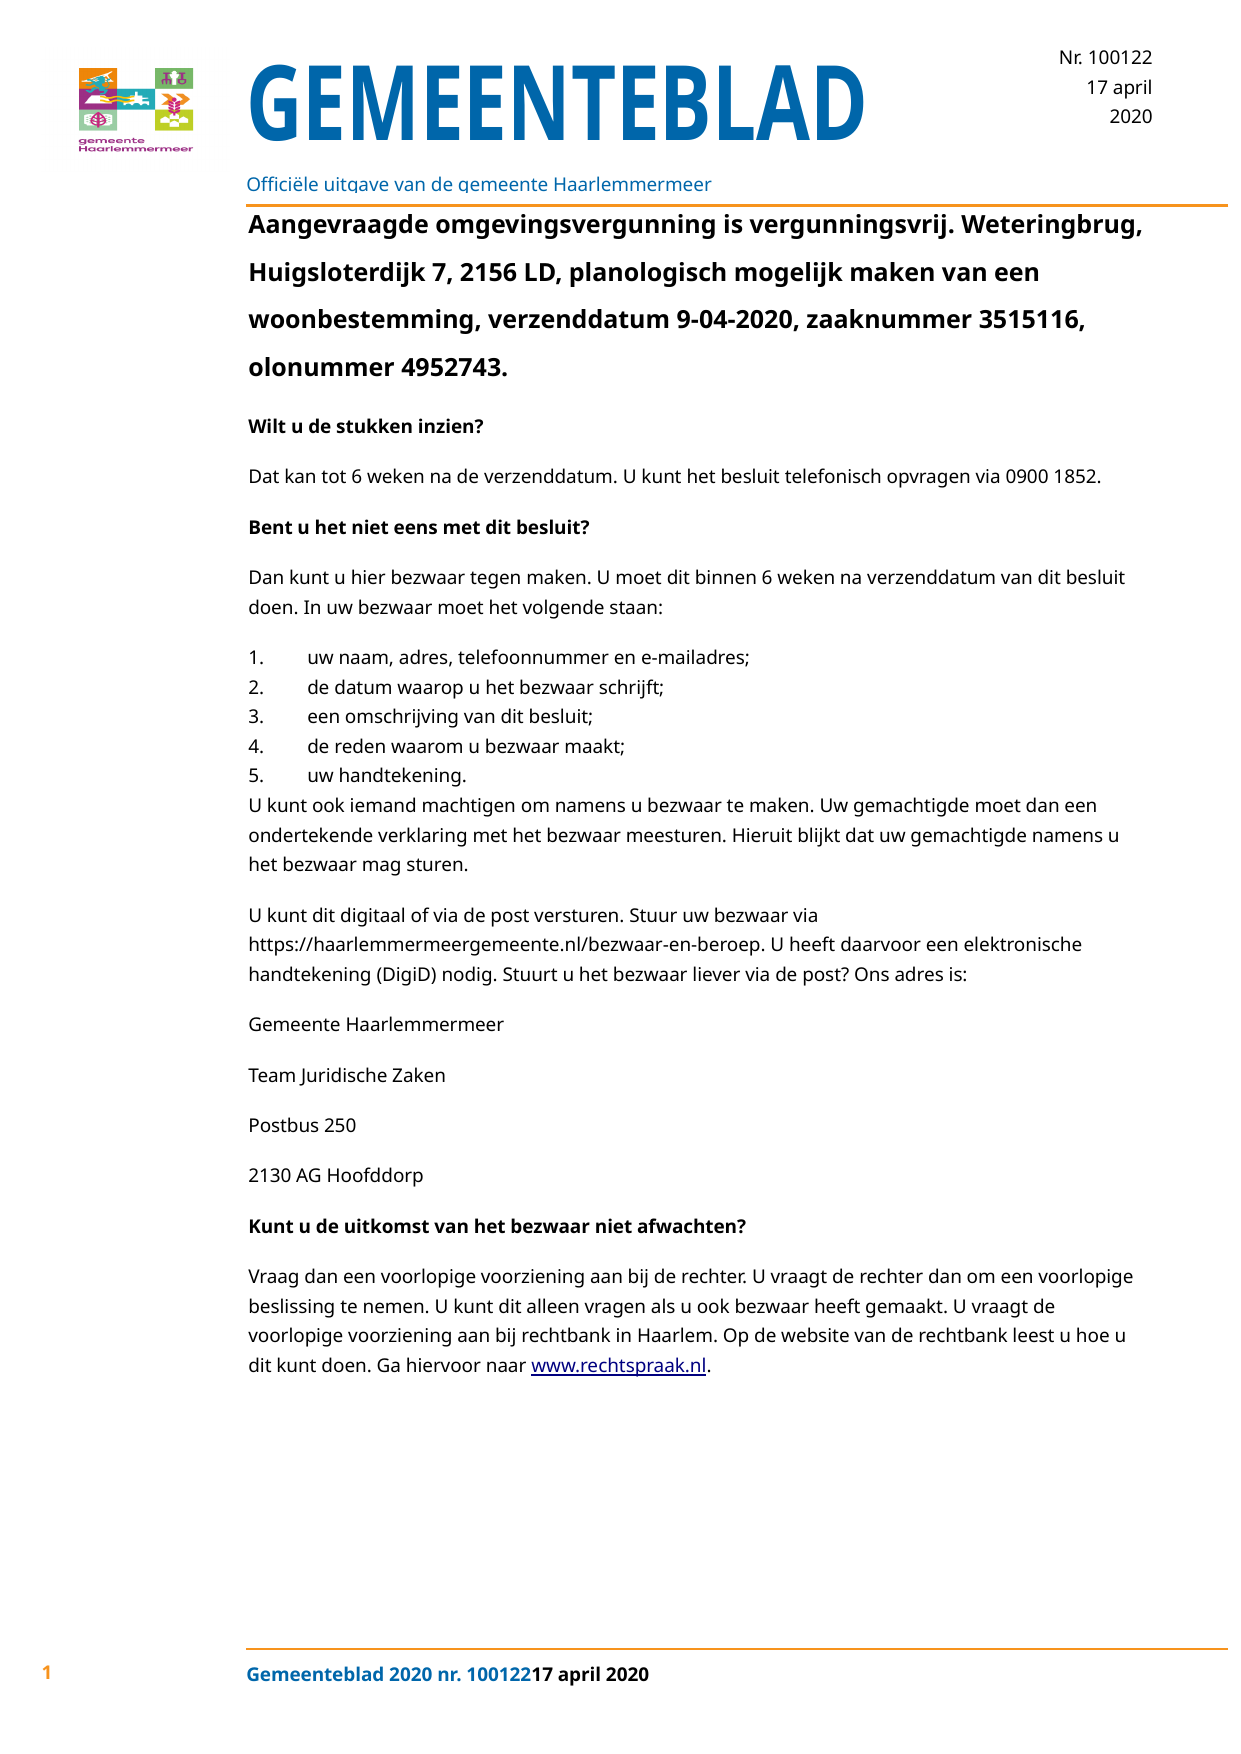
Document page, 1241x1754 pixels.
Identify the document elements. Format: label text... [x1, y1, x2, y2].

text Dan kunt u hier bezwaar tegen maken. U moet dit binnen 6 weken na verzenddatum van dit besluit doen. In uw bezwaar moet het volgende staan: [248, 564, 1152, 620]
text Postbus 250 [248, 1112, 1152, 1138]
text Team Juridische Zaken [248, 1062, 1152, 1088]
text U kunt dit digitaal of via de post versturen. Stuur uw bezwaar via https://haarlemmermeergemeente.nl/bezwaar-en-beroep. U heeft daarvoor een elektronische handtekening (DigiD) nodig. Stuurt u het bezwaar liever via de post? Ons adres is: [248, 902, 1152, 987]
list de datum waarop u het bezwaar schrijft; [248, 674, 1152, 700]
list uw handtekening. [248, 763, 1152, 788]
text Kunt u de uitkomst van het bezwaar niet afwachten? [248, 1213, 1152, 1239]
text Wilt u de stukken inzien? [248, 413, 1152, 439]
text Aangevraagde omgevingsvergunning is vergunningsvrij. Weteringbrug, Huigsloterdijk 7, 2156 LD, planologisch mogelijk maken van een woonbestemming, verzenddatum 9-04-2020, zaaknummer 3515116, olonummer 4952743. [248, 207, 1152, 384]
text Dat kan tot 6 weken na de verzenddatum. U kunt het besluit telefonisch opvragen via 0900 1852. [248, 463, 1152, 489]
text Gemeente Haarlemmermeer [248, 1011, 1152, 1037]
list een omschrijving van dit besluit; [248, 703, 1152, 729]
text Vraag dan een voorlopige voorziening aan bij de rechter. U vraagt de rechter dan om een voorlopige beslissing te nemen. U kunt dit alleen vragen als u ook bezwaar heeft gemaakt. U vraagt de voorlopige voorziening aan bij rechtbank in Haarlem. Op de website van de rechtbank leest u hoe u dit kunt doen. Ga hiervoor naar www.rechtspraak.nl. [248, 1263, 1152, 1378]
text Bent u het niet eens met dit besluit? [248, 514, 1152, 540]
list uw naam, adres, telefoonnummer en e-mailadres; [248, 644, 1152, 670]
text U kunt ook iemand machtigen om namens u bezwaar te maken. Uw gemachtigde moet dan een ondertekende verklaring met het bezwaar meesturen. Hieruit blijkt dat uw gemachtigde namens u het bezwaar mag sturen. [248, 792, 1152, 877]
picture [41, 47, 231, 172]
text 2130 AG Hoofddorp [248, 1163, 1152, 1188]
list de reden waarom u bezwaar maakt; [248, 733, 1152, 759]
